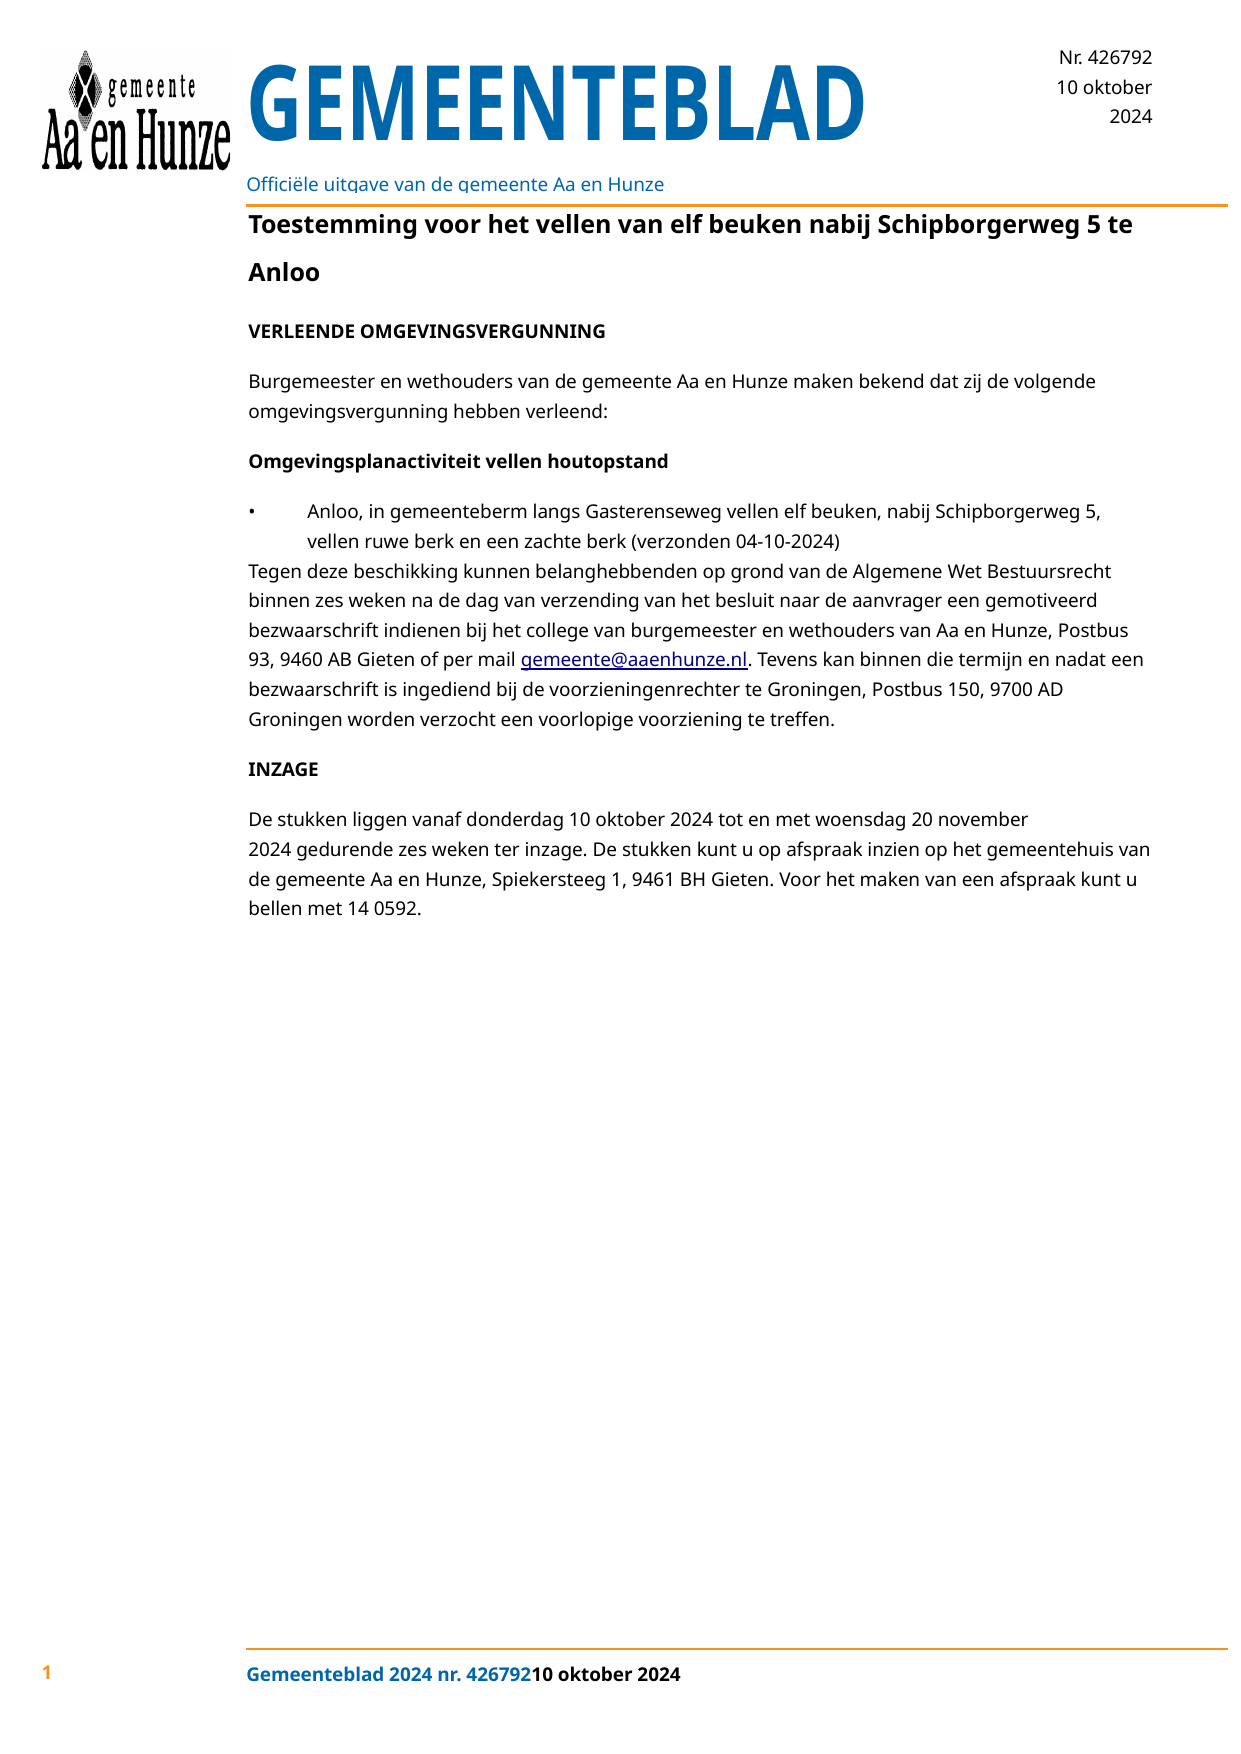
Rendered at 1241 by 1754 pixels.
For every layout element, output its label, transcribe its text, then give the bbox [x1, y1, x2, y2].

picture [41, 47, 231, 172]
text Tegen deze beschikking kunnen belanghebbenden op grond van de Algemene Wet Bestuursrecht binnen zes weken na de dag van verzending van het besluit naar de aanvrager een gemotiveerd bezwaarschrift indienen bij het college van burgemeester en wethouders van Aa en Hunze, Postbus 93, 9460 AB Gieten of per mail gemeente@aaenhunze.nl. Tevens kan binnen die termijn en nadat een bezwaarschrift is ingediend bij de voorzieningenrechter te Groningen, Postbus 150, 9700 AD Groningen worden verzocht een voorlopige voorziening te treffen. [248, 558, 1152, 732]
text De stukken liggen vanaf donderdag 10 oktober 2024 tot en met woensdag 20 november 2024 gedurende zes weken ter inzage. De stukken kunt u op afspraak inzien op het gemeentehuis van de gemeente Aa en Hunze, Spiekersteeg 1, 9461 BH Gieten. Voor het maken van een afspraak kunt u bellen met 14 0592. [248, 807, 1152, 921]
text Burgemeester en wethouders van de gemeente Aa en Hunze maken bekend dat zij de volgende omgevingsvergunning hebben verleend: [248, 368, 1152, 424]
text Omgevingsplanactiviteit vellen houtopstand [248, 448, 1152, 474]
list Anloo, in gemeenteberm langs Gasterenseweg vellen elf beuken, nabij Schipborgerweg 5, vellen ruwe berk en een zachte berk (verzonden 04-10-2024) [248, 499, 1152, 554]
text INZAGE [248, 756, 1152, 782]
text VERLEENDE OMGEVINGSVERGUNNING [248, 318, 1152, 344]
text Toestemming voor het vellen van elf beuken nabij Schipborgerweg 5 te Anloo [248, 207, 1152, 288]
